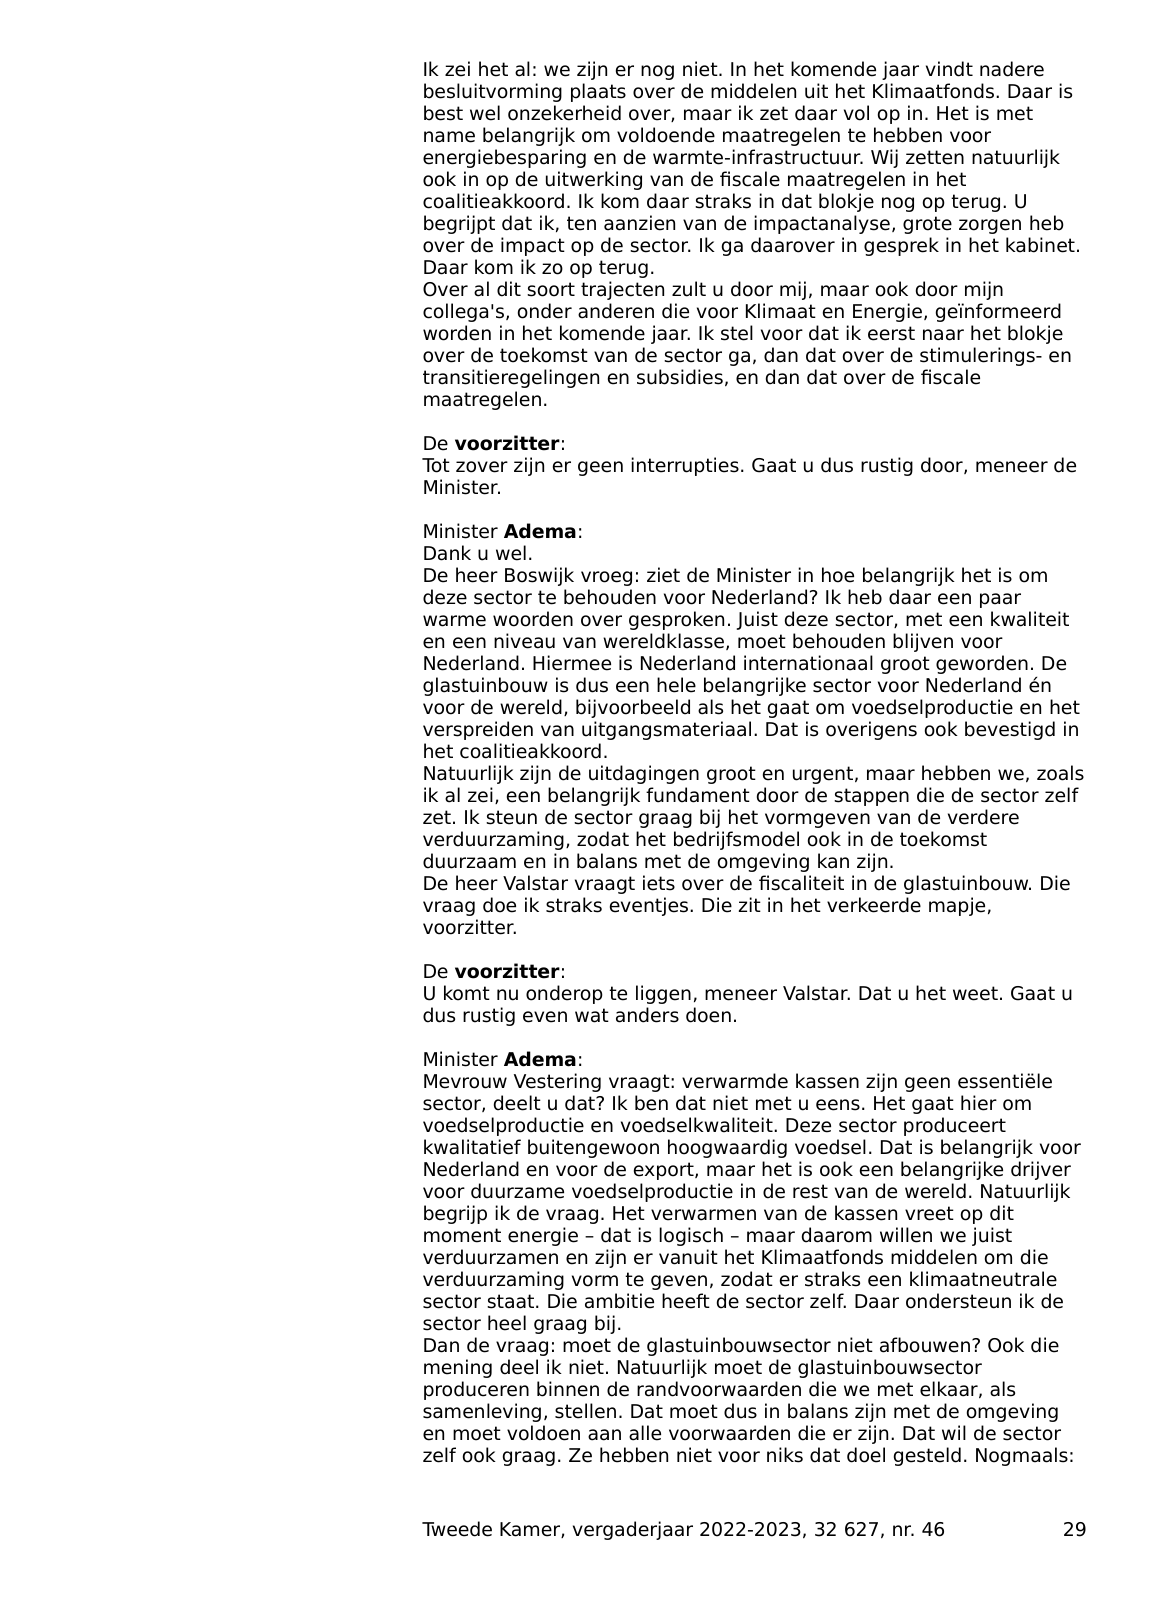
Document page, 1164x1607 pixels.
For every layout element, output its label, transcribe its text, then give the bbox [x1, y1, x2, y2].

text Natuurlijk zijn de uitdagingen groot en urgent, maar hebben we, zoals ik al zei, een belangrijk fundament door de stappen die de sector zelf zet. Ik steun de sector graag bij het vormgeven van de verdere verduurzaming, zodat het bedrijfsmodel ook in de toekomst duurzaam en in balans met de omgeving kan zijn. [422, 763, 1087, 873]
text Minister Adema: [422, 521, 1087, 543]
text Tot zover zijn er geen interrupties. Gaat u dus rustig door, meneer de Minister. [422, 455, 1087, 499]
text De voorzitter: [422, 433, 1087, 455]
text Dan de vraag: moet de glastuinbouwsector niet afbouwen? Ook die mening deel ik niet. Natuurlijk moet de glastuinbouwsector produceren binnen de randvoorwaarden die we met elkaar, als samenleving, stellen. Dat moet dus in balans zijn met de omgeving en moet voldoen aan alle voorwaarden die er zijn. Dat wil de sector zelf ook graag. Ze hebben niet voor niks dat doel gesteld. Nogmaals: [422, 1335, 1087, 1467]
text Dank u wel. [422, 543, 1087, 565]
text U komt nu onderop te liggen, meneer Valstar. Dat u het weet. Gaat u dus rustig even wat anders doen. [422, 983, 1087, 1027]
text De heer Valstar vraagt iets over de fiscaliteit in de glastuinbouw. Die vraag doe ik straks eventjes. Die zit in het verkeerde mapje, voorzitter. [422, 873, 1087, 939]
text De heer Boswijk vroeg: ziet de Minister in hoe belangrijk het is om deze sector te behouden voor Nederland? Ik heb daar een paar warme woorden over gesproken. Juist deze sector, met een kwaliteit en een niveau van wereldklasse, moet behouden blijven voor Nederland. Hiermee is Nederland internationaal groot geworden. De glastuinbouw is dus een hele belangrijke sector voor Nederland én voor de wereld, bijvoorbeeld als het gaat om voedselproductie en het verspreiden van uitgangsmateriaal. Dat is overigens ook bevestigd in het coalitieakkoord. [422, 565, 1087, 763]
text Minister Adema: [422, 1049, 1087, 1071]
text Mevrouw Vestering vraagt: verwarmde kassen zijn geen essentiële sector, deelt u dat? Ik ben dat niet met u eens. Het gaat hier om voedselproductie en voedselkwaliteit. Deze sector produceert kwalitatief buitengewoon hoogwaardig voedsel. Dat is belangrijk voor Nederland en voor de export, maar het is ook een belangrijke drijver voor duurzame voedselproductie in de rest van de wereld. Natuurlijk begrijp ik de vraag. Het verwarmen van de kassen vreet op dit moment energie – dat is logisch – maar daarom willen we juist verduurzamen en zijn er vanuit het Klimaatfonds middelen om die verduurzaming vorm te geven, zodat er straks een klimaatneutrale sector staat. Die ambitie heeft de sector zelf. Daar ondersteun ik de sector heel graag bij. [422, 1071, 1087, 1335]
text Ik zei het al: we zijn er nog niet. In het komende jaar vindt nadere besluitvorming plaats over de middelen uit het Klimaatfonds. Daar is best wel onzekerheid over, maar ik zet daar vol op in. Het is met name belangrijk om voldoende maatregelen te hebben voor energiebesparing en de warmte-infrastructuur. Wij zetten natuurlijk ook in op de uitwerking van de fiscale maatregelen in het coalitieakkoord. Ik kom daar straks in dat blokje nog op terug. U begrijpt dat ik, ten aanzien van de impactanalyse, grote zorgen heb over de impact op de sector. Ik ga daarover in gesprek in het kabinet. Daar kom ik zo op terug. [422, 59, 1087, 279]
text De voorzitter: [422, 961, 1087, 983]
text Over al dit soort trajecten zult u door mij, maar ook door mijn collega's, onder anderen die voor Klimaat en Energie, geïnformeerd worden in het komende jaar. Ik stel voor dat ik eerst naar het blokje over de toekomst van de sector ga, dan dat over de stimulerings- en transitieregelingen en subsidies, en dan dat over de fiscale maatregelen. [422, 279, 1087, 411]
